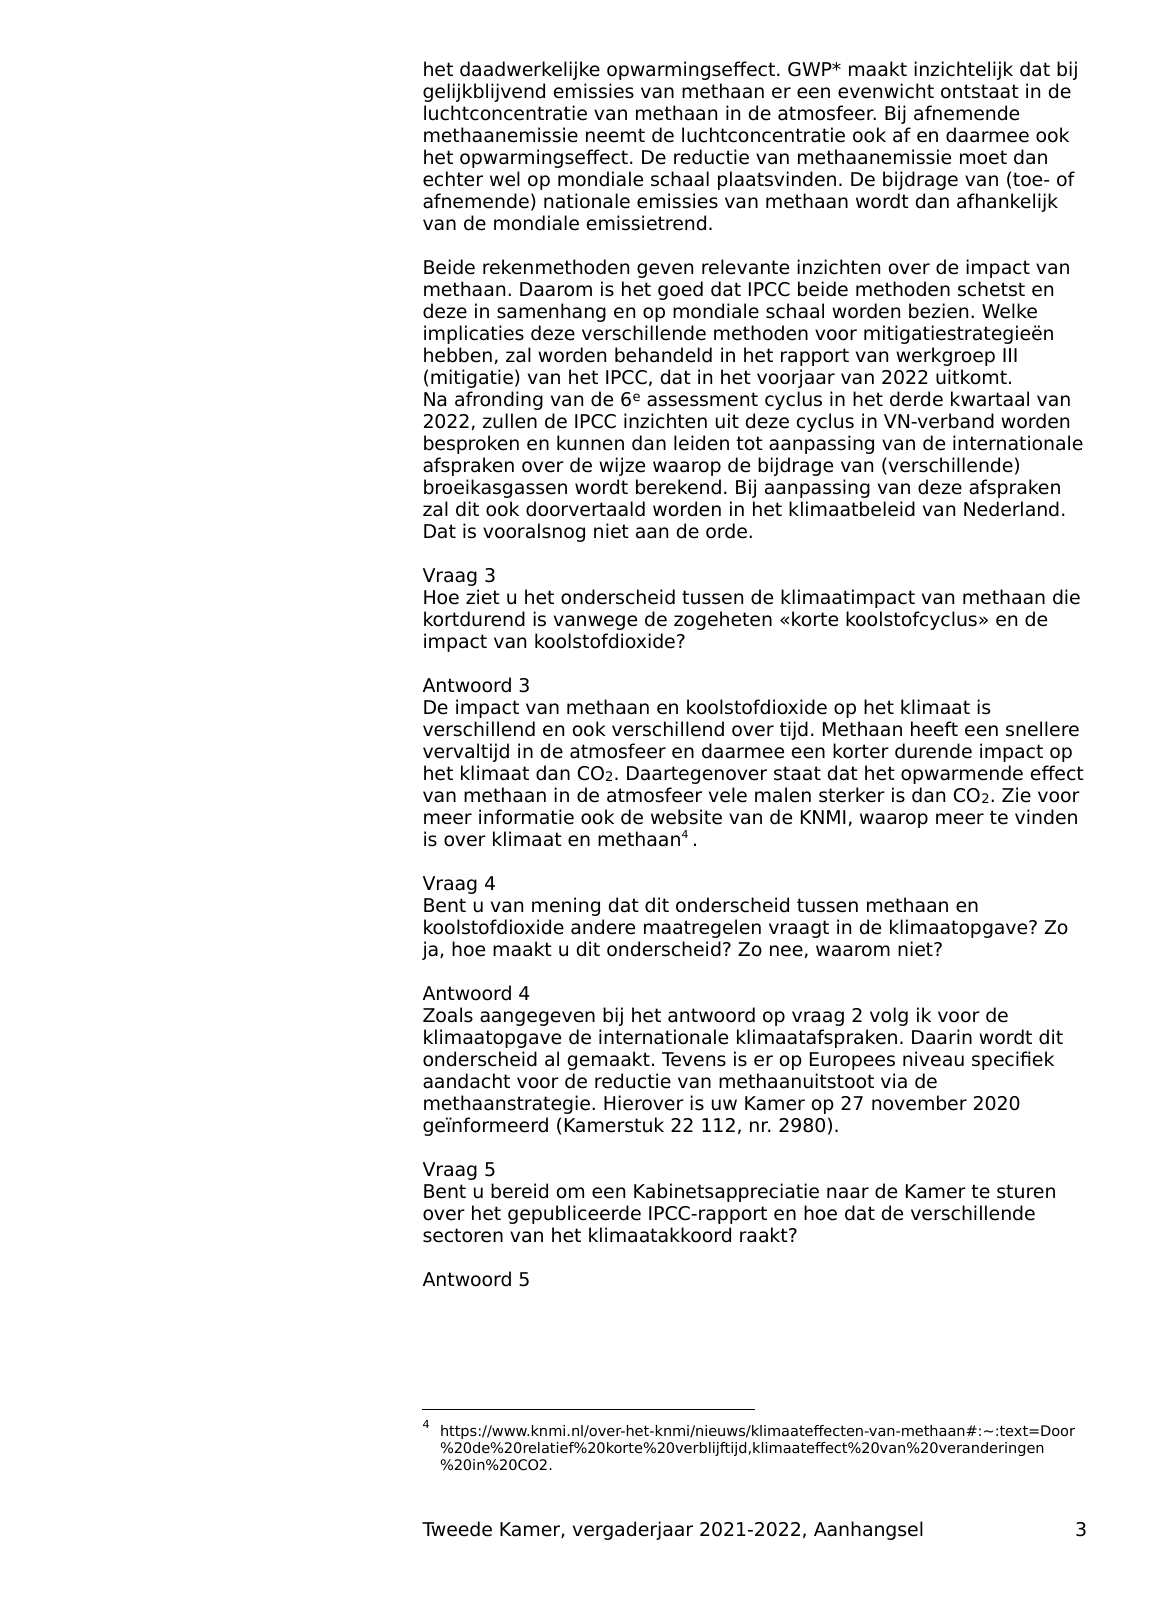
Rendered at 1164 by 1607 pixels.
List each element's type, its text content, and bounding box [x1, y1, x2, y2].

text Antwoord 5 [422, 1269, 1087, 1291]
text De impact van methaan en koolstofdioxide op het klimaat is verschillend en ook verschillend over tijd. Methaan heeft een snellere vervaltijd in de atmosfeer en daarmee een korter durende impact op het klimaat dan CO2. Daartegenover staat dat het opwarmende effect van methaan in de atmosfeer vele malen sterker is dan CO2. Zie voor meer informatie ook de website van de KNMI, waarop meer te vinden is over klimaat en methaan. [422, 697, 1087, 851]
text Antwoord 4 [422, 983, 1087, 1005]
text het daadwerkelijke opwarmingseffect. GWP* maakt inzichtelijk dat bij gelijkblijvend emissies van methaan er een evenwicht ontstaat in de luchtconcentratie van methaan in de atmosfeer. Bij afnemende methaanemissie neemt de luchtconcentratie ook af en daarmee ook het opwarmingseffect. De reductie van methaanemissie moet dan echter wel op mondiale schaal plaatsvinden. De bijdrage van (toe- of afnemende) nationale emissies van methaan wordt dan afhankelijk van de mondiale emissietrend. [422, 59, 1087, 235]
text Zoals aangegeven bij het antwoord op vraag 2 volg ik voor de klimaatopgave de internationale klimaatafspraken. Daarin wordt dit onderscheid al gemaakt. Tevens is er op Europees niveau specifiek aandacht voor de reductie van methaanuitstoot via de methaanstrategie. Hierover is uw Kamer op 27 november 2020 geïnformeerd (Kamerstuk 22 112, nr. 2980). [422, 1005, 1087, 1137]
text Beide rekenmethoden geven relevante inzichten over de impact van methaan. Daarom is het goed dat IPCC beide methoden schetst en deze in samenhang en op mondiale schaal worden bezien. Welke implicaties deze verschillende methoden voor mitigatiestrategieën hebben, zal worden behandeld in het rapport van werkgroep III (mitigatie) van het IPCC, dat in het voorjaar van 2022 uitkomt. [422, 257, 1087, 389]
text Vraag 4 [422, 873, 1087, 895]
text Bent u van mening dat dit onderscheid tussen methaan en koolstofdioxide andere maatregelen vraagt in de klimaatopgave? Zo ja, hoe maakt u dit onderscheid? Zo nee, waarom niet? [422, 895, 1087, 961]
text Vraag 5 [422, 1159, 1087, 1181]
text https://www.knmi.nl/over-het-knmi/nieuws/klimaateffecten-van-methaan#:~:text=Door%20de%20relatief%20korte%20verblijftijd,klimaateffect%20van%20veranderingen%20in%20CO2. [422, 1418, 1087, 1474]
text Hoe ziet u het onderscheid tussen de klimaatimpact van methaan die kortdurend is vanwege de zogeheten «korte koolstofcyclus» en de impact van koolstofdioxide? [422, 587, 1087, 653]
text Bent u bereid om een Kabinetsappreciatie naar de Kamer te sturen over het gepubliceerde IPCC-rapport en hoe dat de verschillende sectoren van het klimaatakkoord raakt? [422, 1181, 1087, 1247]
text Vraag 3 [422, 565, 1087, 587]
text Antwoord 3 [422, 675, 1087, 697]
text Na afronding van de 6e assessment cyclus in het derde kwartaal van 2022, zullen de IPCC inzichten uit deze cyclus in VN-verband worden besproken en kunnen dan leiden tot aanpassing van de internationale afspraken over de wijze waarop de bijdrage van (verschillende) broeikasgassen wordt berekend. Bij aanpassing van deze afspraken zal dit ook doorvertaald worden in het klimaatbeleid van Nederland. Dat is vooralsnog niet aan de orde. [422, 389, 1087, 543]
